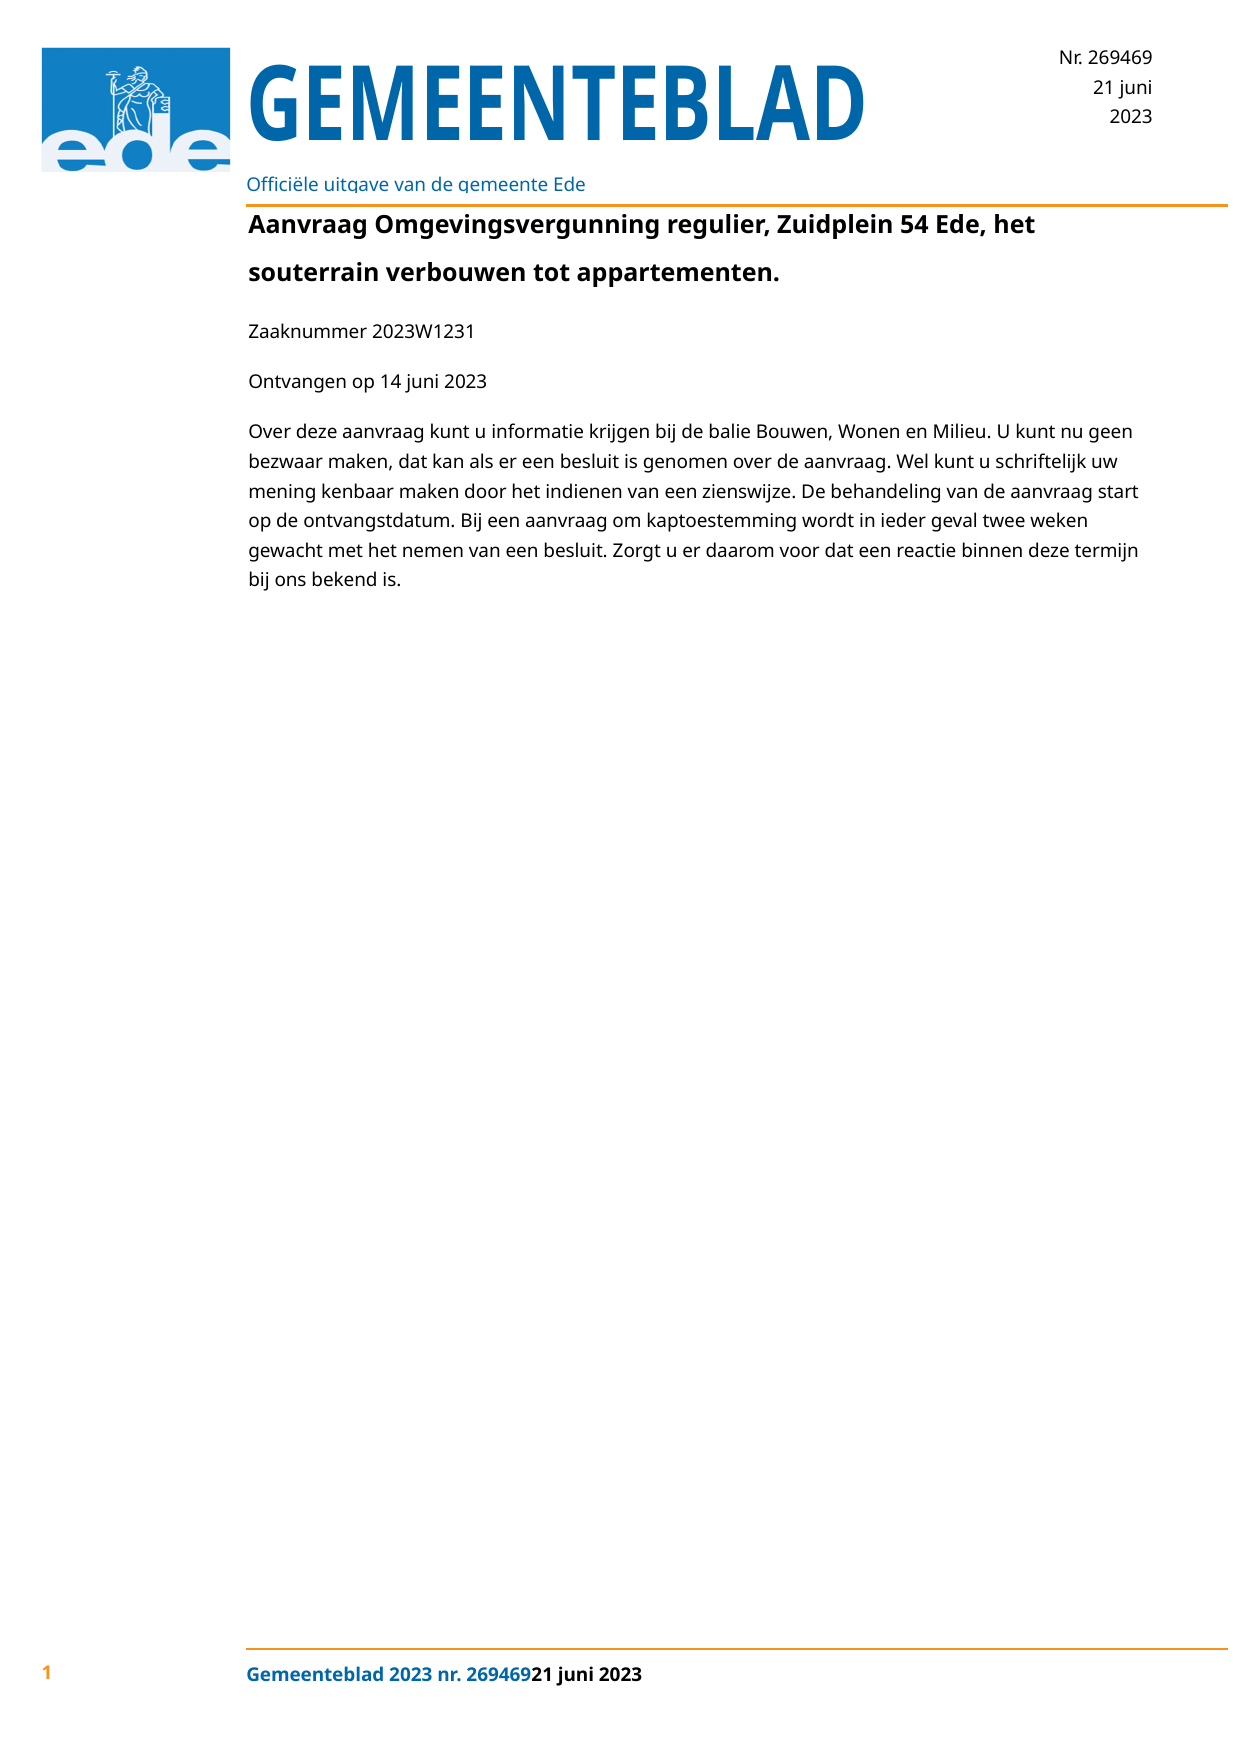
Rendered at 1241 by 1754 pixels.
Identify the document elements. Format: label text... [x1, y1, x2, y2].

text Ontvangen op 14 juni 2023 [248, 368, 1152, 394]
text Over deze aanvraag kunt u informatie krijgen bij de balie Bouwen, Wonen en Milieu. U kunt nu geen bezwaar maken, dat kan als er een besluit is genomen over de aanvraag. Wel kunt u schriftelijk uw mening kenbaar maken door het indienen van een zienswijze. De behandeling van de aanvraag start op de ontvangstdatum. Bij een aanvraag om kaptoestemming wordt in ieder geval twee weken gewacht met het nemen van een besluit. Zorgt u er daarom voor dat een reactie binnen deze termijn bij ons bekend is. [248, 419, 1152, 592]
picture [41, 47, 231, 172]
text Aanvraag Omgevingsvergunning regulier, Zuidplein 54 Ede, het souterrain verbouwen tot appartementen. [248, 207, 1152, 288]
text Zaaknummer 2023W1231 [248, 318, 1152, 344]
